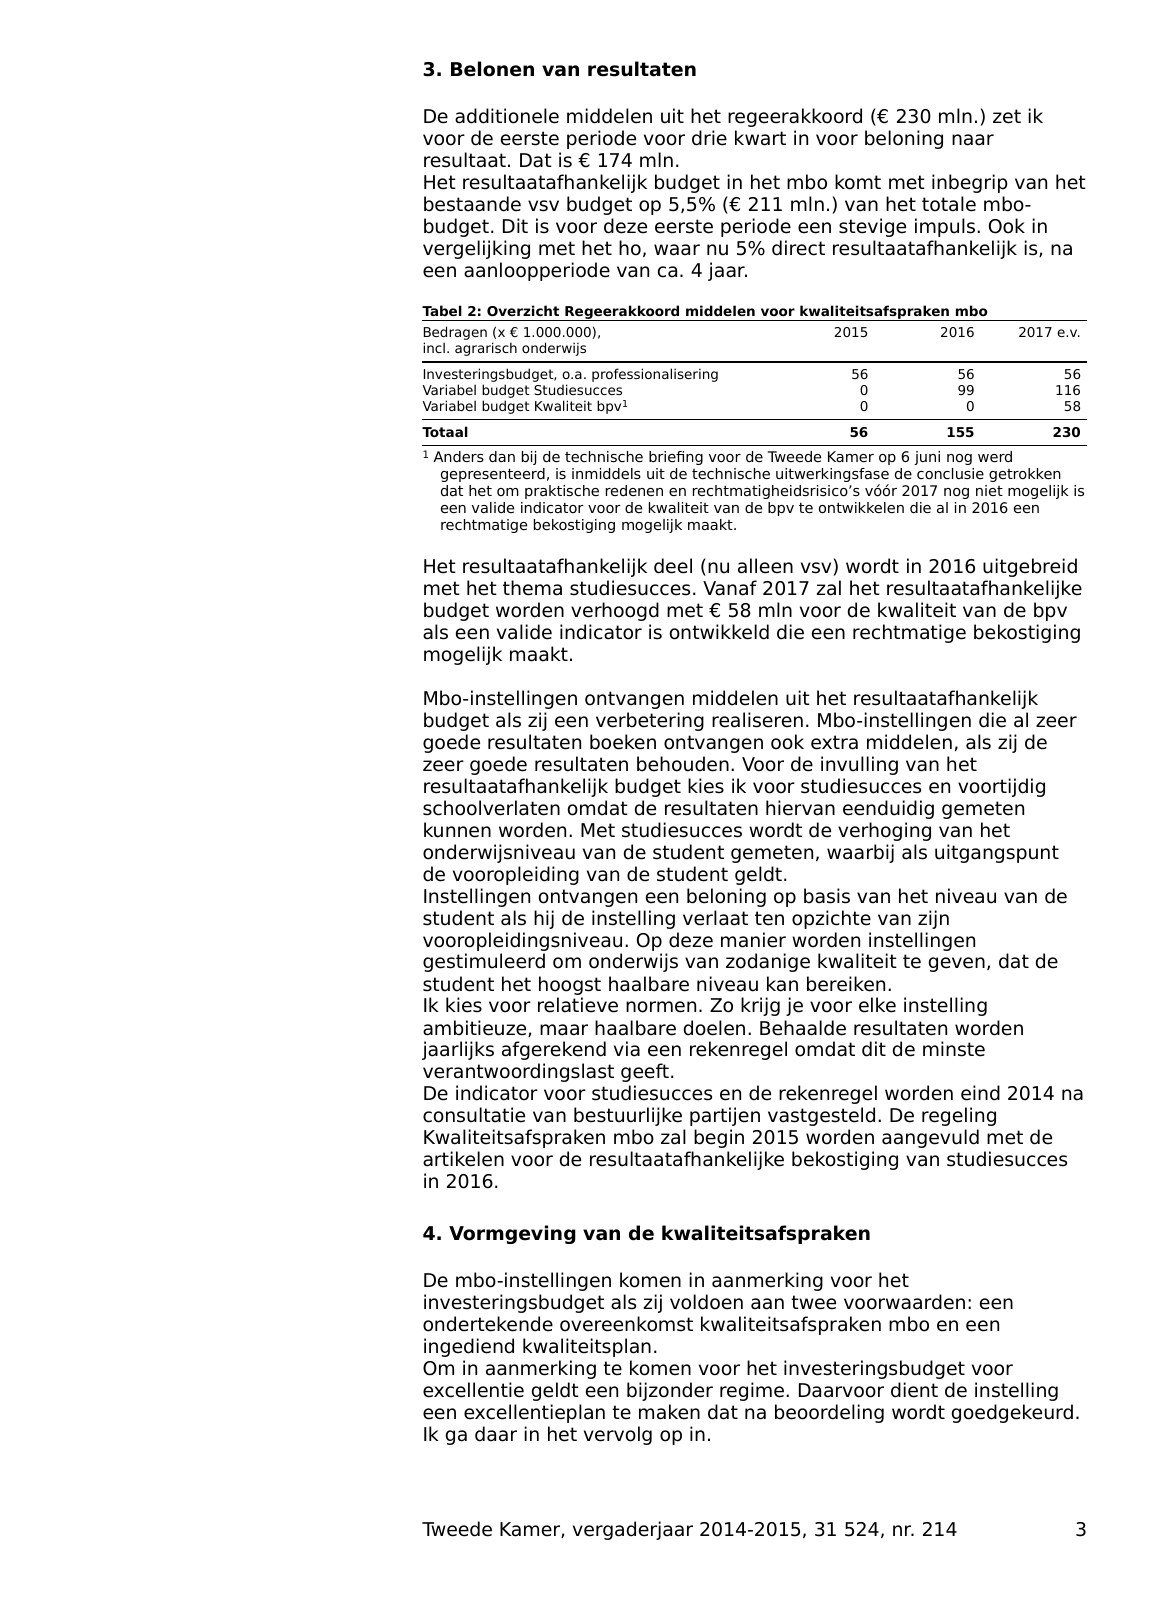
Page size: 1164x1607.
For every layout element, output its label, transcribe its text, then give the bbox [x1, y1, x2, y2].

table_cell 2017 e.v. [980, 321, 1087, 361]
table_cell Variabel budget Kwaliteit bpv1 [422, 399, 768, 419]
table_cell 155 [874, 420, 980, 445]
table_cell 0 [768, 399, 874, 419]
table_cell 56 [980, 363, 1087, 383]
table_cell 0 [768, 383, 874, 398]
table_cell Totaal [422, 420, 768, 445]
table_cell Bedragen (x € 1.000.000), incl. agrarisch onderwijs [422, 321, 768, 361]
table_cell 56 [874, 363, 980, 383]
text Het resultaatafhankelijk budget in het mbo komt met inbegrip van het bestaande vsv budget op 5,5% (€ 211 mln.) van het totale mbo-budget. Dit is voor deze eerste periode een stevige impuls. Ook in vergelijking met het ho, waar nu 5% direct resultaatafhankelijk is, na een aanloopperiode van ca. 4 jaar. [422, 172, 1087, 282]
text De additionele middelen uit het regeerakkoord (€ 230 mln.) zet ik voor de eerste periode voor drie kwart in voor beloning naar resultaat. Dat is € 174 mln. [422, 106, 1087, 172]
table_cell 2016 [874, 321, 980, 361]
text De indicator voor studiesucces en de rekenregel worden eind 2014 na consultatie van bestuurlijke partijen vastgesteld. De regeling Kwaliteitsafspraken mbo zal begin 2015 worden aangevuld met de artikelen voor de resultaatafhankelijke bekostiging van studiesucces in 2016. [422, 1083, 1087, 1193]
table_cell 58 [980, 399, 1087, 419]
table_cell 116 [980, 383, 1087, 398]
table_cell 56 [768, 363, 874, 383]
text De mbo-instellingen komen in aanmerking voor het investeringsbudget als zij voldoen aan twee voorwaarden: een ondertekende overeenkomst kwaliteitsafspraken mbo en een ingediend kwaliteitsplan. [422, 1270, 1087, 1358]
text Om in aanmerking te komen voor het investeringsbudget voor excellentie geldt een bijzonder regime. Daarvoor dient de instelling een excellentieplan te maken dat na beoordeling wordt goedgekeurd. Ik ga daar in het vervolg op in. [422, 1358, 1087, 1446]
text Mbo-instellingen ontvangen middelen uit het resultaatafhankelijk budget als zij een verbetering realiseren. Mbo-instellingen die al zeer goede resultaten boeken ontvangen ook extra middelen, als zij de zeer goede resultaten behouden. Voor de invulling van het resultaatafhankelijk budget kies ik voor studiesucces en voortijdig schoolverlaten omdat de resultaten hiervan eenduidig gemeten kunnen worden. Met studiesucces wordt de verhoging van het onderwijsniveau van de student gemeten, waarbij als uitgangspunt de vooropleiding van de student geldt. [422, 688, 1087, 886]
text Instellingen ontvangen een beloning op basis van het niveau van de student als hij de instelling verlaat ten opzichte van zijn vooropleidingsniveau. Op deze manier worden instellingen gestimuleerd om onderwijs van zodanige kwaliteit te geven, dat de student het hoogst haalbare niveau kan bereiken. [422, 886, 1087, 995]
table_cell 56 [768, 420, 874, 445]
subtitle 4. Vormgeving van de kwaliteitsafspraken [422, 1223, 1087, 1245]
table_cell Investeringsbudget, o.a. professionalisering [422, 363, 768, 383]
text Ik kies voor relatieve normen. Zo krijg je voor elke instelling ambitieuze, maar haalbare doelen. Behaalde resultaten worden jaarlijks afgerekend via een rekenregel omdat dit de minste verantwoordingslast geeft. [422, 995, 1087, 1083]
table_cell 1 Anders dan bij de technische briefing voor de Tweede Kamer op 6 juni nog werd gepresenteerd, is inmiddels uit de technische uitwerkingsfase de conclusie getrokken dat het om praktische redenen en rechtmatigheidsrisico’s vóór 2017 nog niet mogelijk is een valide indicator voor de kwaliteit van de bpv te ontwikkelen die al in 2016 een rechtmatige bekostiging mogelijk maakt. [422, 446, 1087, 533]
table_cell 99 [874, 383, 980, 398]
table_cell 0 [874, 399, 980, 419]
table_cell Variabel budget Studiesucces [422, 383, 768, 398]
table_cell 2015 [768, 321, 874, 361]
table_header Tabel 2: Overzicht Regeerakkoord middelen voor kwaliteitsafspraken mbo [422, 304, 1087, 319]
text Het resultaatafhankelijk deel (nu alleen vsv) wordt in 2016 uitgebreid met het thema studiesucces. Vanaf 2017 zal het resultaatafhankelijke budget worden verhoogd met € 58 mln voor de kwaliteit van de bpv als een valide indicator is ontwikkeld die een rechtmatige bekostiging mogelijk maakt. [422, 556, 1087, 666]
table_cell 230 [980, 420, 1087, 445]
subtitle 3. Belonen van resultaten [422, 59, 1087, 81]
